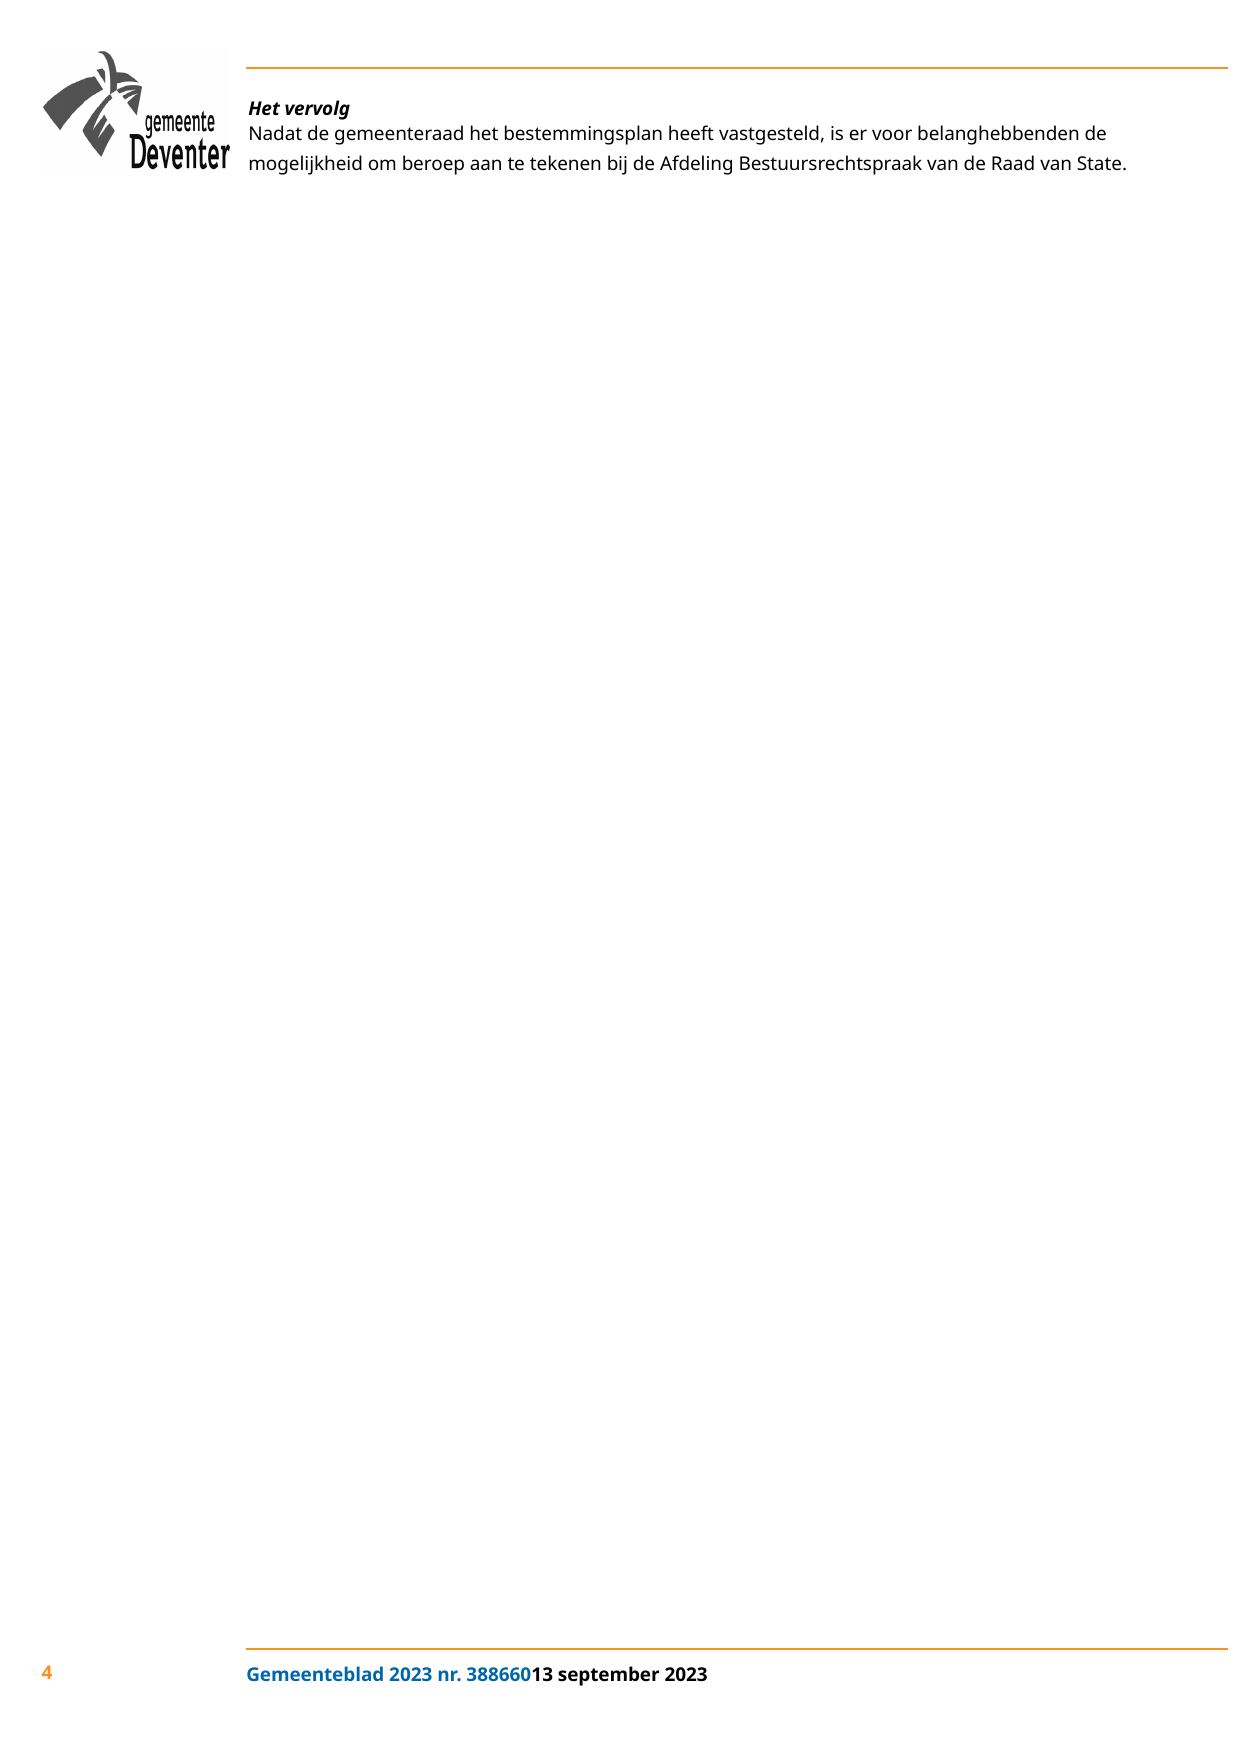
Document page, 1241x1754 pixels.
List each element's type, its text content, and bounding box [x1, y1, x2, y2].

text Nadat de gemeenteraad het bestemmingsplan heeft vastgesteld, is er voor belanghebbenden de mogelijkheid om beroep aan te tekenen bij de Afdeling Bestuursrechtspraak van de Raad van State. [248, 121, 1152, 176]
picture [41, 47, 231, 172]
text Het vervolg [248, 95, 1152, 121]
